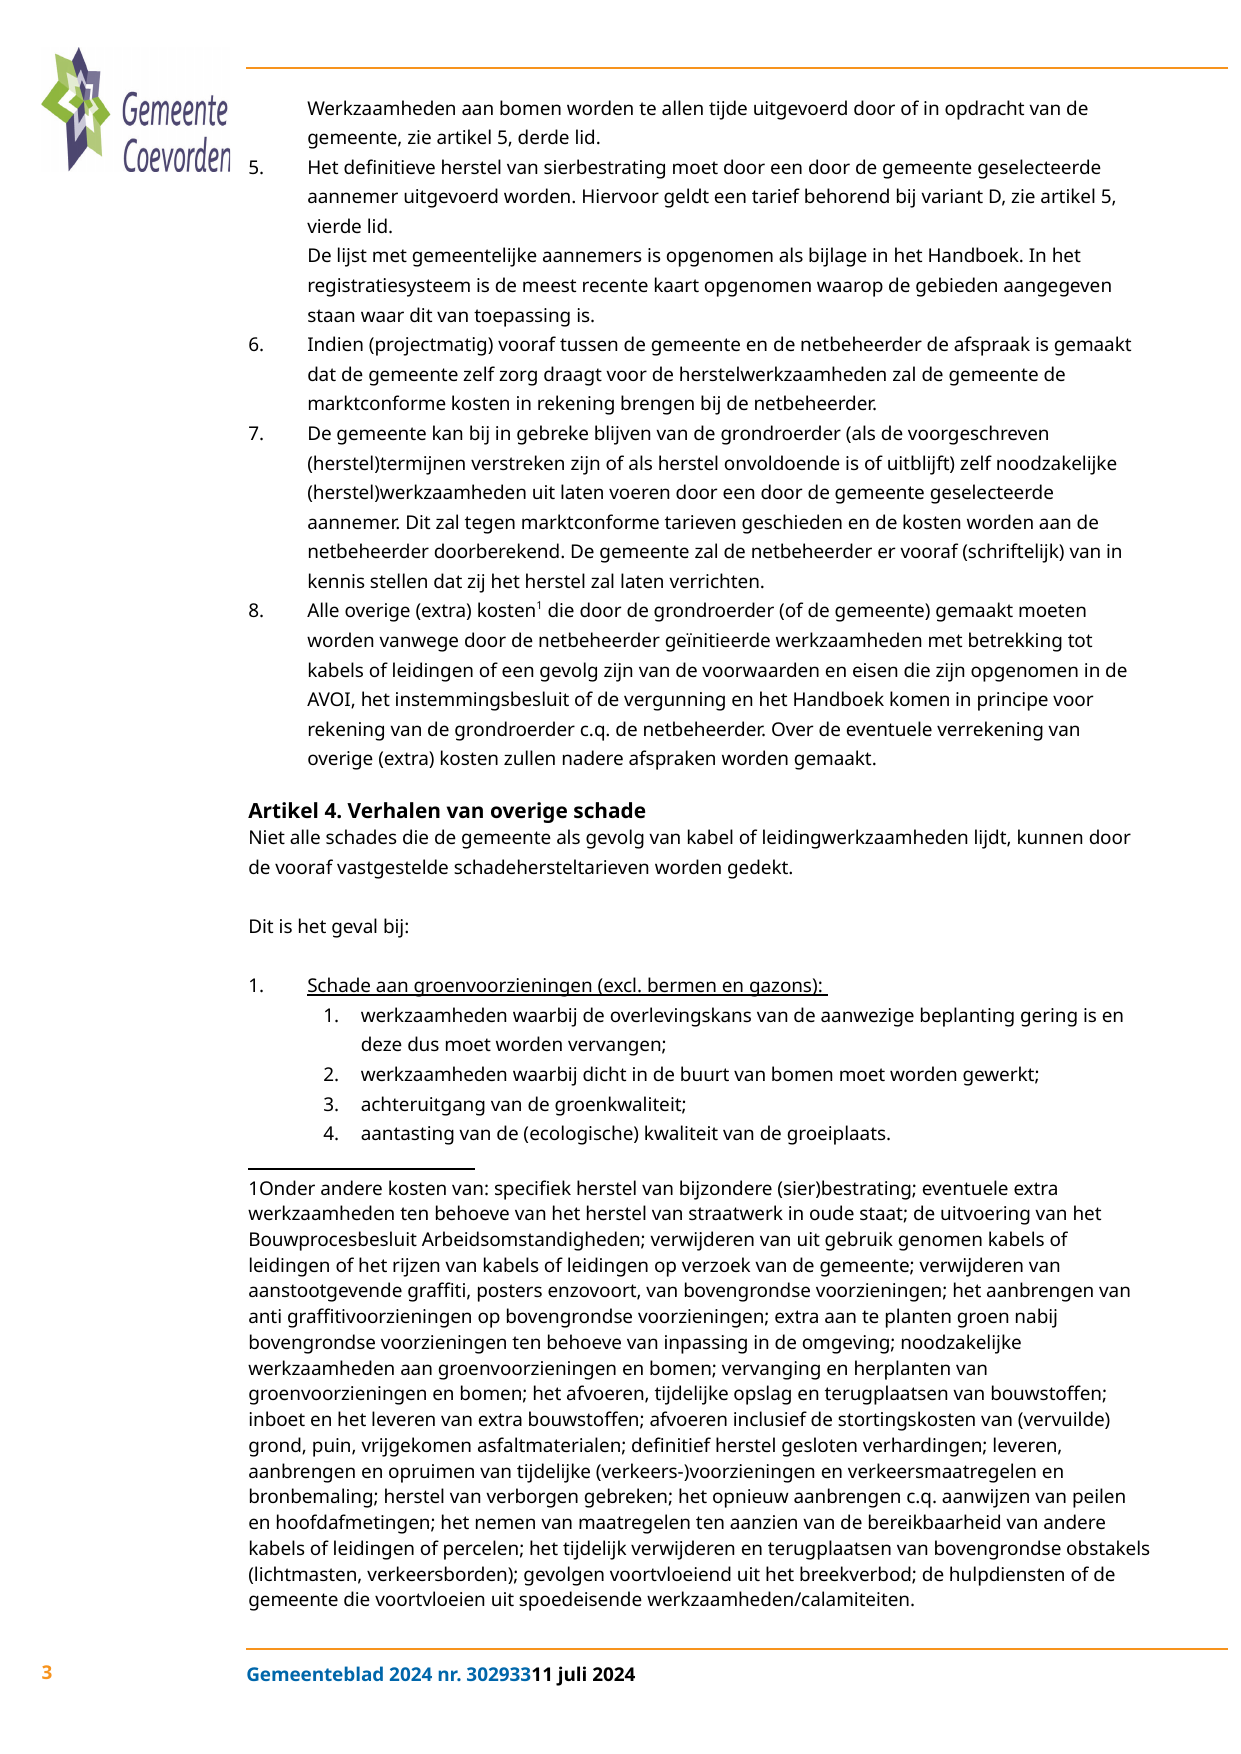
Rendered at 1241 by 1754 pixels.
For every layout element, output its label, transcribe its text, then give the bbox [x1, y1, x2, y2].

list Onder andere kosten van: specifiek herstel van bijzondere (sier)bestrating; eventuele extra werkzaamheden ten behoeve van het herstel van straatwerk in oude staat; de uitvoering van het Bouwprocesbesluit Arbeidsomstandigheden; verwijderen van uit gebruik genomen kabels of leidingen of het rijzen van kabels of leidingen op verzoek van de gemeente; verwijderen van aanstootgevende graffiti, posters enzovoort, van bovengrondse voorzieningen; het aanbrengen van anti graffitivoorzieningen op bovengrondse voorzieningen; extra aan te planten groen nabij bovengrondse voorzieningen ten behoeve van inpassing in de omgeving; noodzakelijke werkzaamheden aan groenvoorzieningen en bomen; vervanging en herplanten van groenvoorzieningen en bomen; het afvoeren, tijdelijke opslag en terugplaatsen van bouwstoffen; inboet en het leveren van extra bouwstoffen; afvoeren inclusief de stortingskosten van (vervuilde) grond, puin, vrijgekomen asfaltmaterialen; definitief herstel gesloten verhardingen; leveren, aanbrengen en opruimen van tijdelijke (verkeers-)voorzieningen en verkeersmaatregelen en bronbemaling; herstel van verborgen gebreken; het opnieuw aanbrengen c.q. aanwijzen van peilen en hoofdafmetingen; het nemen van maatregelen ten aanzien van de bereikbaarheid van andere kabels of leidingen of percelen; het tijdelijk verwijderen en terugplaatsen van bovengrondse obstakels (lichtmasten, verkeersborden); gevolgen voortvloeiend uit het breekverbod; de hulpdiensten of de gemeente die voortvloeien uit spoedeisende werkzaamheden/calamiteiten. [248, 1175, 1152, 1612]
list De lijst met gemeentelijke aannemers is opgenomen als bijlage in het Handboek. In het registratiesysteem is de meest recente kaart opgenomen waarop de gebieden aangegeven staan waar dit van toepassing is. [248, 243, 1152, 328]
list Het definitieve herstel van sierbestrating moet door een door de gemeente geselecteerde aannemer uitgevoerd worden. Hiervoor geldt een tarief behorend bij variant D, zie artikel 5, vierde lid. [248, 154, 1152, 239]
text Artikel 4. Verhalen van overige schade [248, 796, 1152, 824]
list Indien (projectmatig) vooraf tussen de gemeente en de netbeheerder de afspraak is gemaakt dat de gemeente zelf zorg draagt voor de herstelwerkzaamheden zal de gemeente de marktconforme kosten in rekening brengen bij de netbeheerder. [248, 331, 1152, 416]
list Werkzaamheden aan bomen worden te allen tijde uitgevoerd door of in opdracht van de gemeente, zie artikel 5, derde lid. [248, 95, 1152, 150]
text Niet alle schades die de gemeente als gevolg van kabel of leidingwerkzaamheden lijdt, kunnen door de vooraf vastgestelde schadehersteltarieven worden gedekt. [248, 824, 1152, 880]
text Dit is het geval bij: [248, 913, 1152, 939]
list werkzaamheden waarbij de overlevingskans van de aanwezige beplanting gering is en deze dus moet worden vervangen; [323, 1002, 1152, 1057]
list De gemeente kan bij in gebreke blijven van de grondroerder (als de voorgeschreven (herstel)termijnen verstreken zijn of als herstel onvoldoende is of uitblijft) zelf noodzakelijke (herstel)werkzaamheden uit laten voeren door een door de gemeente geselecteerde aannemer. Dit zal tegen marktconforme tarieven geschieden en de kosten worden aan de netbeheerder doorberekend. De gemeente zal de netbeheerder er vooraf (schriftelijk) van in kennis stellen dat zij het herstel zal laten verrichten. [248, 420, 1152, 594]
list Schade aan groenvoorzieningen (excl. bermen en gazons): [248, 972, 1152, 998]
picture [41, 47, 231, 172]
list aantasting van de (ecologische) kwaliteit van de groeiplaats. [323, 1120, 1152, 1146]
list achteruitgang van de groenkwaliteit; [323, 1091, 1152, 1116]
list werkzaamheden waarbij dicht in de buurt van bomen moet worden gewerkt; [323, 1061, 1152, 1087]
list Alle overige (extra) kosten die door de grondroerder (of de gemeente) gemaakt moeten worden vanwege door de netbeheerder geïnitieerde werkzaamheden met betrekking tot kabels of leidingen of een gevolg zijn van de voorwaarden en eisen die zijn opgenomen in de AVOI, het instemmingsbesluit of de vergunning en het Handboek komen in principe voor rekening van de grondroerder c.q. de netbeheerder. Over de eventuele verrekening van overige (extra) kosten zullen nadere afspraken worden gemaakt. [248, 598, 1152, 771]
